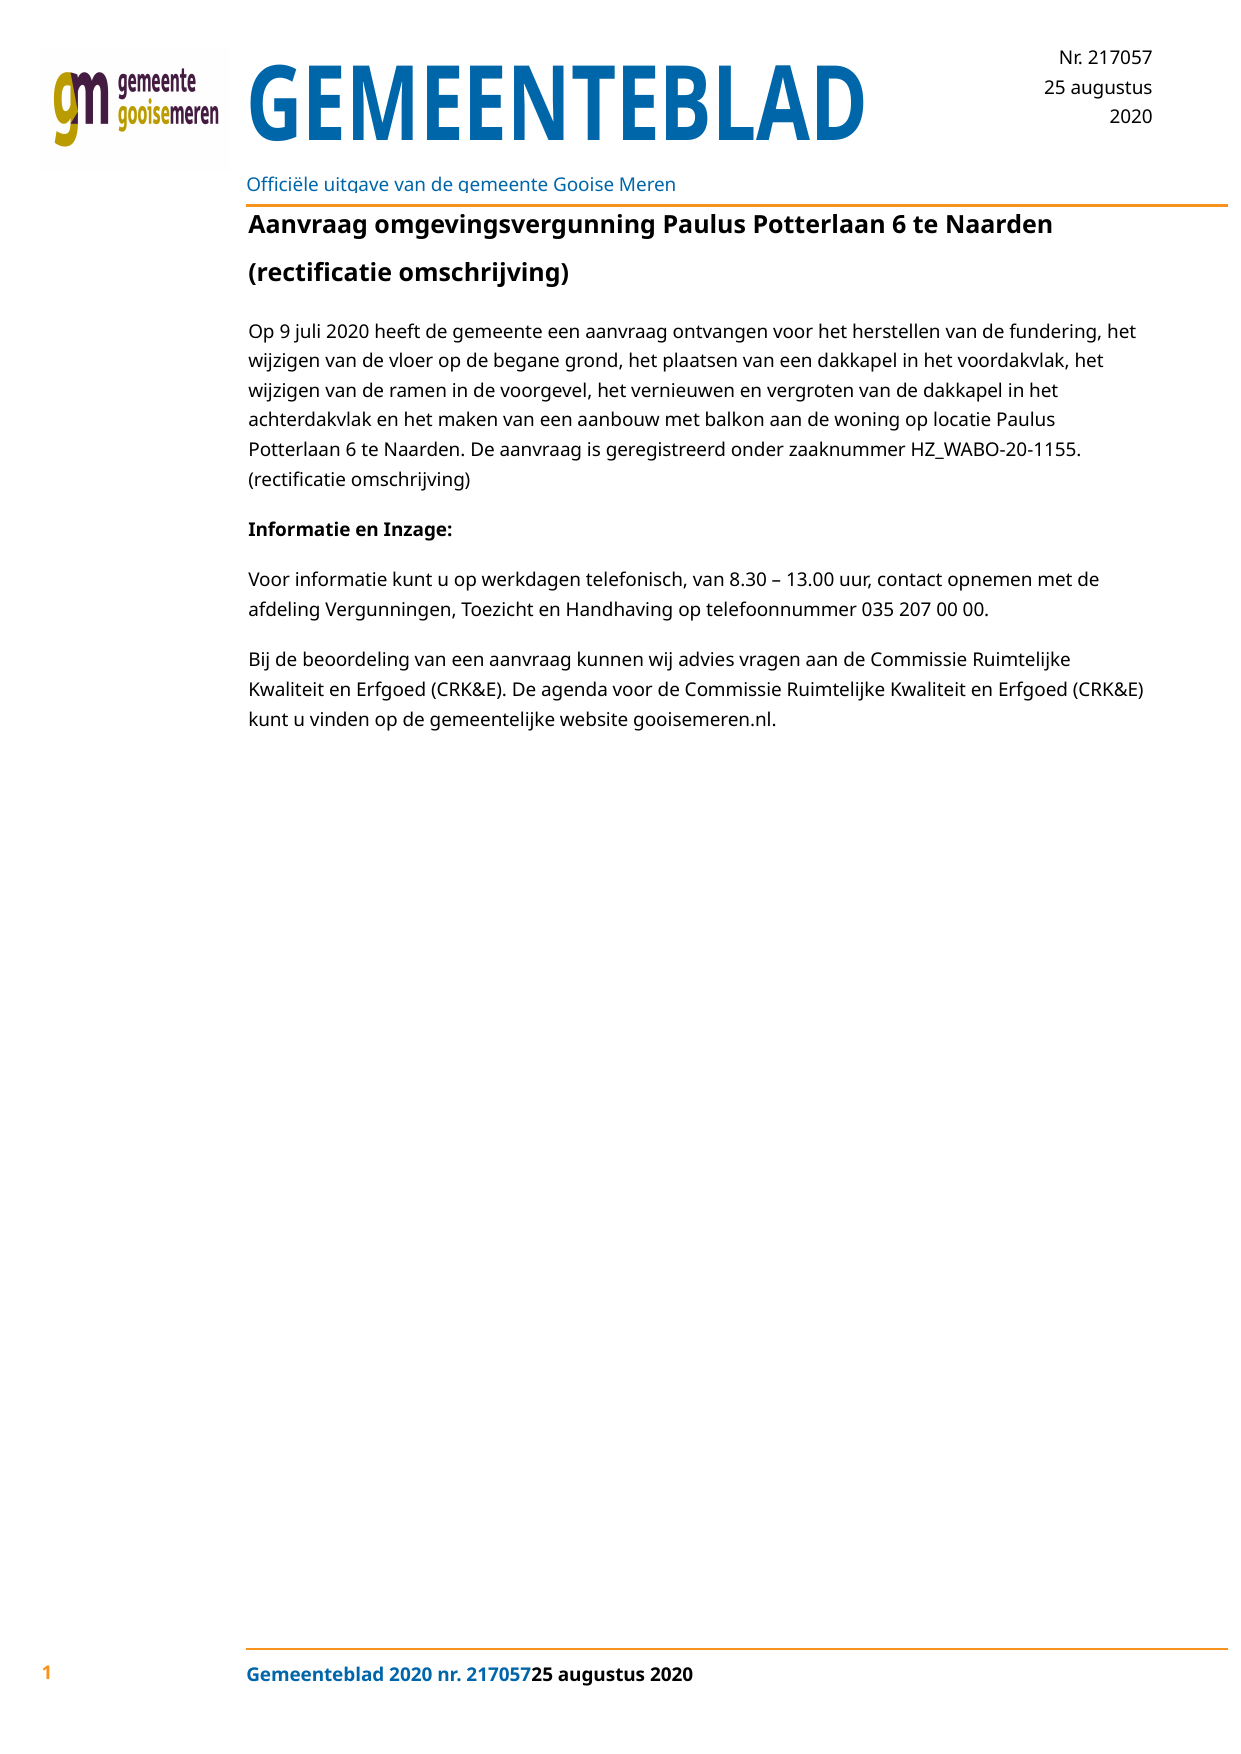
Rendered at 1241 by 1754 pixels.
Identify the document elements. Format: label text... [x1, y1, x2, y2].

text Bij de beoordeling van een aanvraag kunnen wij advies vragen aan de Commissie Ruimtelijke Kwaliteit en Erfgoed (CRK&E). De agenda voor de Commissie Ruimtelijke Kwaliteit en Erfgoed (CRK&E) kunt u vinden op de gemeentelijke website gooisemeren.nl. [248, 647, 1152, 732]
text Voor informatie kunt u op werkdagen telefonisch, van 8.30 – 13.00 uur, contact opnemen met de afdeling Vergunningen, Toezicht en Handhaving op telefoonnummer 035 207 00 00. [248, 567, 1152, 622]
text Informatie en Inzage: [248, 516, 1152, 542]
text Aanvraag omgevingsvergunning Paulus Potterlaan 6 te Naarden (rectificatie omschrijving) [248, 207, 1152, 288]
picture [41, 47, 231, 172]
text Op 9 juli 2020 heeft de gemeente een aanvraag ontvangen voor het herstellen van de fundering, het wijzigen van de vloer op de begane grond, het plaatsen van een dakkapel in het voordakvlak, het wijzigen van de ramen in de voorgevel, het vernieuwen en vergroten van de dakkapel in het achterdakvlak en het maken van een aanbouw met balkon aan de woning op locatie Paulus Potterlaan 6 te Naarden. De aanvraag is geregistreerd onder zaaknummer HZ_WABO-20-1155. (rectificatie omschrijving) [248, 318, 1152, 492]
